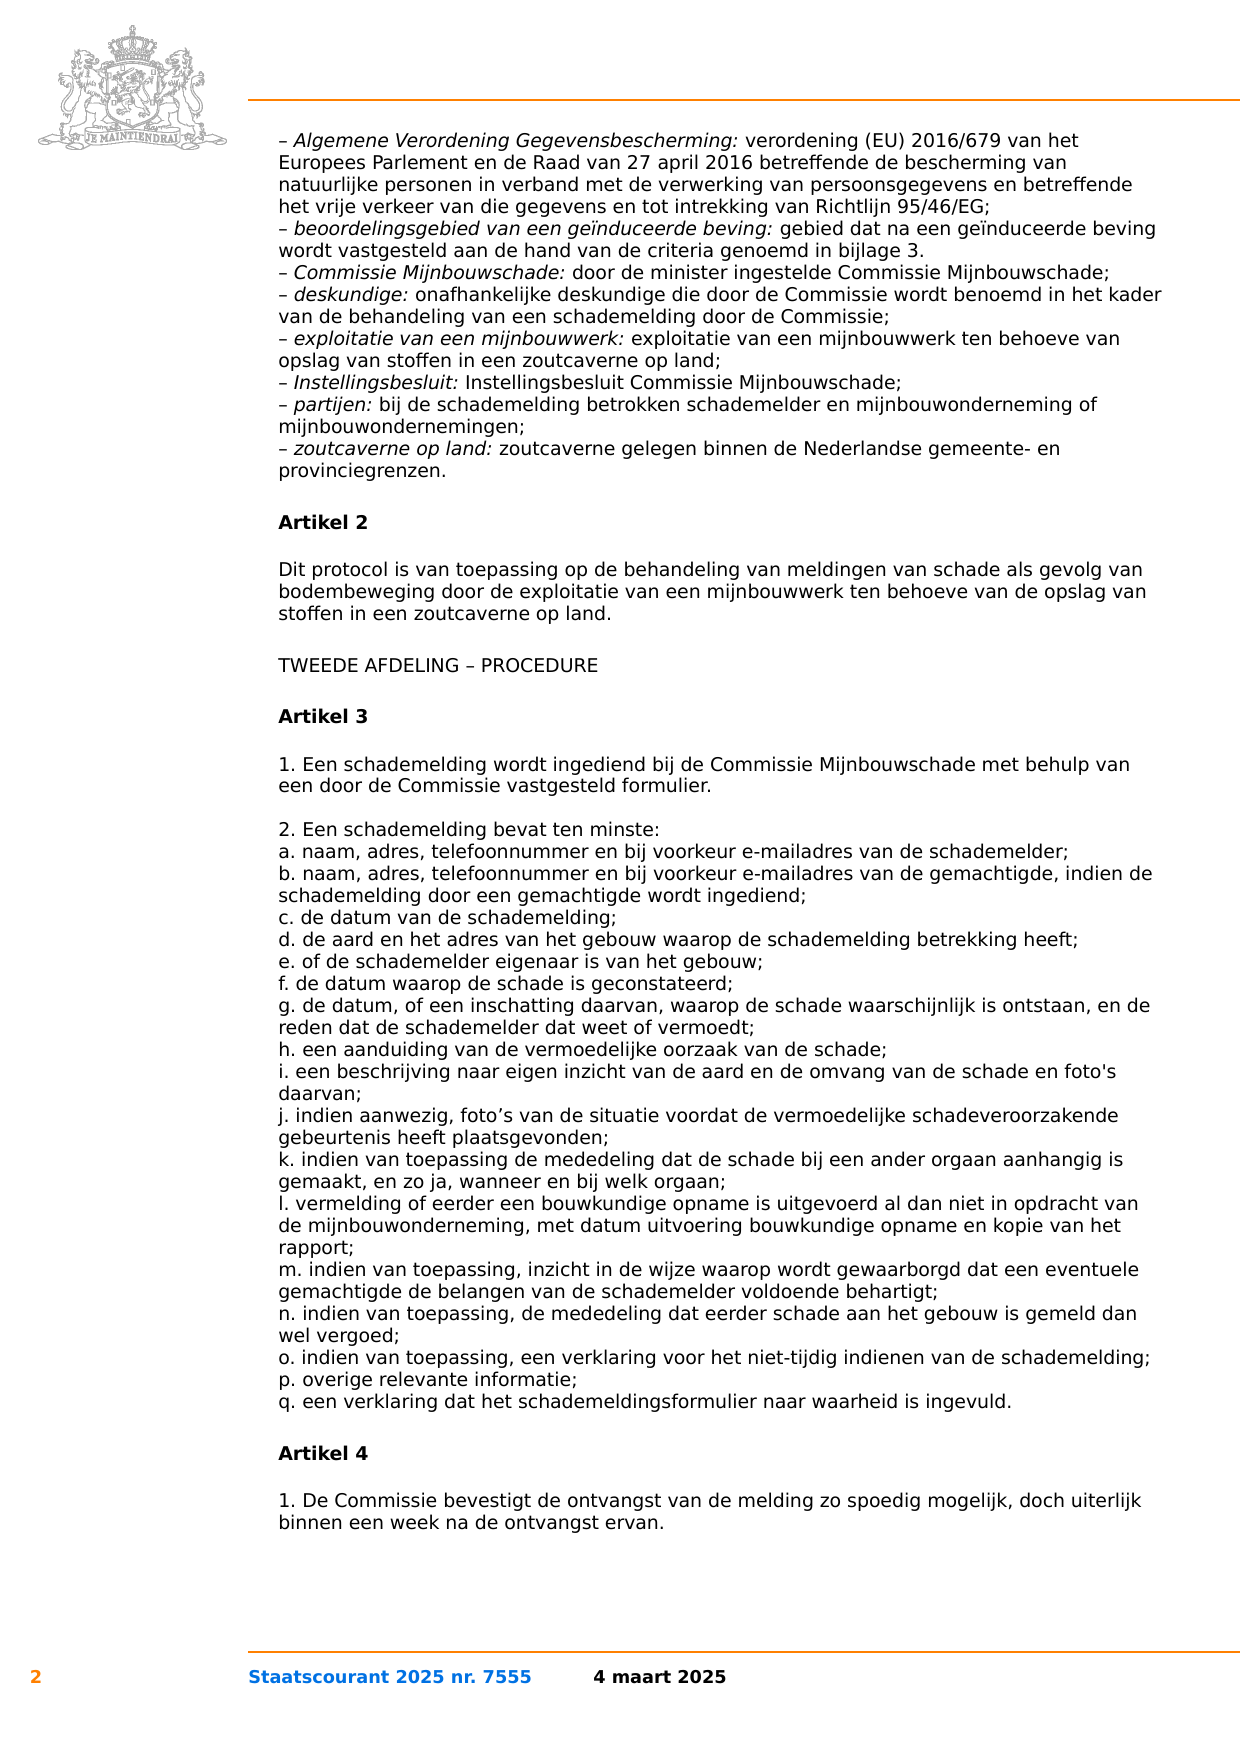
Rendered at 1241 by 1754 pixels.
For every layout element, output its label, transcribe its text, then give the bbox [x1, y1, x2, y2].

subtitle Artikel 2 [278, 512, 1163, 533]
text m. indien van toepassing, inzicht in de wijze waarop wordt gewaarborgd dat een eventuele gemachtigde de belangen van de schademelder voldoende behartigt; [278, 1259, 1163, 1303]
text k. indien van toepassing de mededeling dat de schade bij een ander orgaan aanhangig is gemaakt, en zo ja, wanneer en bij welk orgaan; [278, 1149, 1163, 1193]
text – deskundige: onafhankelijke deskundige die door de Commissie wordt benoemd in het kader van de behandeling van een schademelding door de Commissie; [278, 284, 1163, 328]
text – Commissie Mijnbouwschade: door de minister ingestelde Commissie Mijnbouwschade; [278, 262, 1163, 284]
text – partijen: bij de schademelding betrokken schademelder en mijnbouwonderneming of mijnbouwondernemingen; [278, 394, 1163, 438]
text 2. Een schademelding bevat ten minste: [278, 819, 1163, 841]
text – Algemene Verordening Gegevensbescherming: verordening (EU) 2016/679 van het Europees Parlement en de Raad van 27 april 2016 betreffende de bescherming van natuurlijke personen in verband met de verwerking van persoonsgegevens en betreffende het vrije verkeer van die gegevens en tot intrekking van Richtlijn 95/46/EG; [278, 130, 1163, 218]
text g. de datum, of een inschatting daarvan, waarop de schade waarschijnlijk is ontstaan, en de reden dat de schademelder dat weet of vermoedt; [278, 995, 1163, 1039]
subtitle Artikel 4 [278, 1443, 1163, 1465]
text f. de datum waarop de schade is geconstateerd; [278, 973, 1163, 995]
text – zoutcaverne op land: zoutcaverne gelegen binnen de Nederlandse gemeente- en provinciegrenzen. [278, 438, 1163, 482]
text n. indien van toepassing, de mededeling dat eerder schade aan het gebouw is gemeld dan wel vergoed; [278, 1303, 1163, 1347]
text c. de datum van de schademelding; [278, 907, 1163, 929]
subtitle TWEEDE AFDELING – PROCEDURE [278, 654, 1163, 676]
text a. naam, adres, telefoonnummer en bij voorkeur e-mailadres van de schademelder; [278, 841, 1163, 863]
text e. of de schademelder eigenaar is van het gebouw; [278, 951, 1163, 973]
subtitle Artikel 3 [278, 706, 1163, 728]
text 1. Een schademelding wordt ingediend bij de Commissie Mijnbouwschade met behulp van een door de Commissie vastgesteld formulier. [278, 753, 1163, 797]
picture [38, 25, 227, 150]
text – exploitatie van een mijnbouwwerk: exploitatie van een mijnbouwwerk ten behoeve van opslag van stoffen in een zoutcaverne op land; [278, 328, 1163, 372]
text b. naam, adres, telefoonnummer en bij voorkeur e-mailadres van de gemachtigde, indien de schademelding door een gemachtigde wordt ingediend; [278, 863, 1163, 907]
text i. een beschrijving naar eigen inzicht van de aard en de omvang van de schade en foto's daarvan; [278, 1061, 1163, 1105]
text h. een aanduiding van de vermoedelijke oorzaak van de schade; [278, 1039, 1163, 1061]
text j. indien aanwezig, foto’s van de situatie voordat de vermoedelijke schadeveroorzakende gebeurtenis heeft plaatsgevonden; [278, 1105, 1163, 1149]
text 1. De Commissie bevestigt de ontvangst van de melding zo spoedig mogelijk, doch uiterlijk binnen een week na de ontvangst ervan. [278, 1490, 1163, 1534]
text p. overige relevante informatie; [278, 1369, 1163, 1391]
text – Instellingsbesluit: Instellingsbesluit Commissie Mijnbouwschade; [278, 372, 1163, 394]
text d. de aard en het adres van het gebouw waarop de schademelding betrekking heeft; [278, 929, 1163, 951]
text – beoordelingsgebied van een geïnduceerde beving: gebied dat na een geïnduceerde beving wordt vastgesteld aan de hand van de criteria genoemd in bijlage 3. [278, 218, 1163, 262]
text o. indien van toepassing, een verklaring voor het niet-tijdig indienen van de schademelding; [278, 1347, 1163, 1369]
text q. een verklaring dat het schademeldingsformulier naar waarheid is ingevuld. [278, 1391, 1163, 1413]
text Dit protocol is van toepassing op de behandeling van meldingen van schade als gevolg van bodembeweging door de exploitatie van een mijnbouwwerk ten behoeve van de opslag van stoffen in een zoutcaverne op land. [278, 558, 1163, 624]
text l. vermelding of eerder een bouwkundige opname is uitgevoerd al dan niet in opdracht van de mijnbouwonderneming, met datum uitvoering bouwkundige opname en kopie van het rapport; [278, 1193, 1163, 1259]
